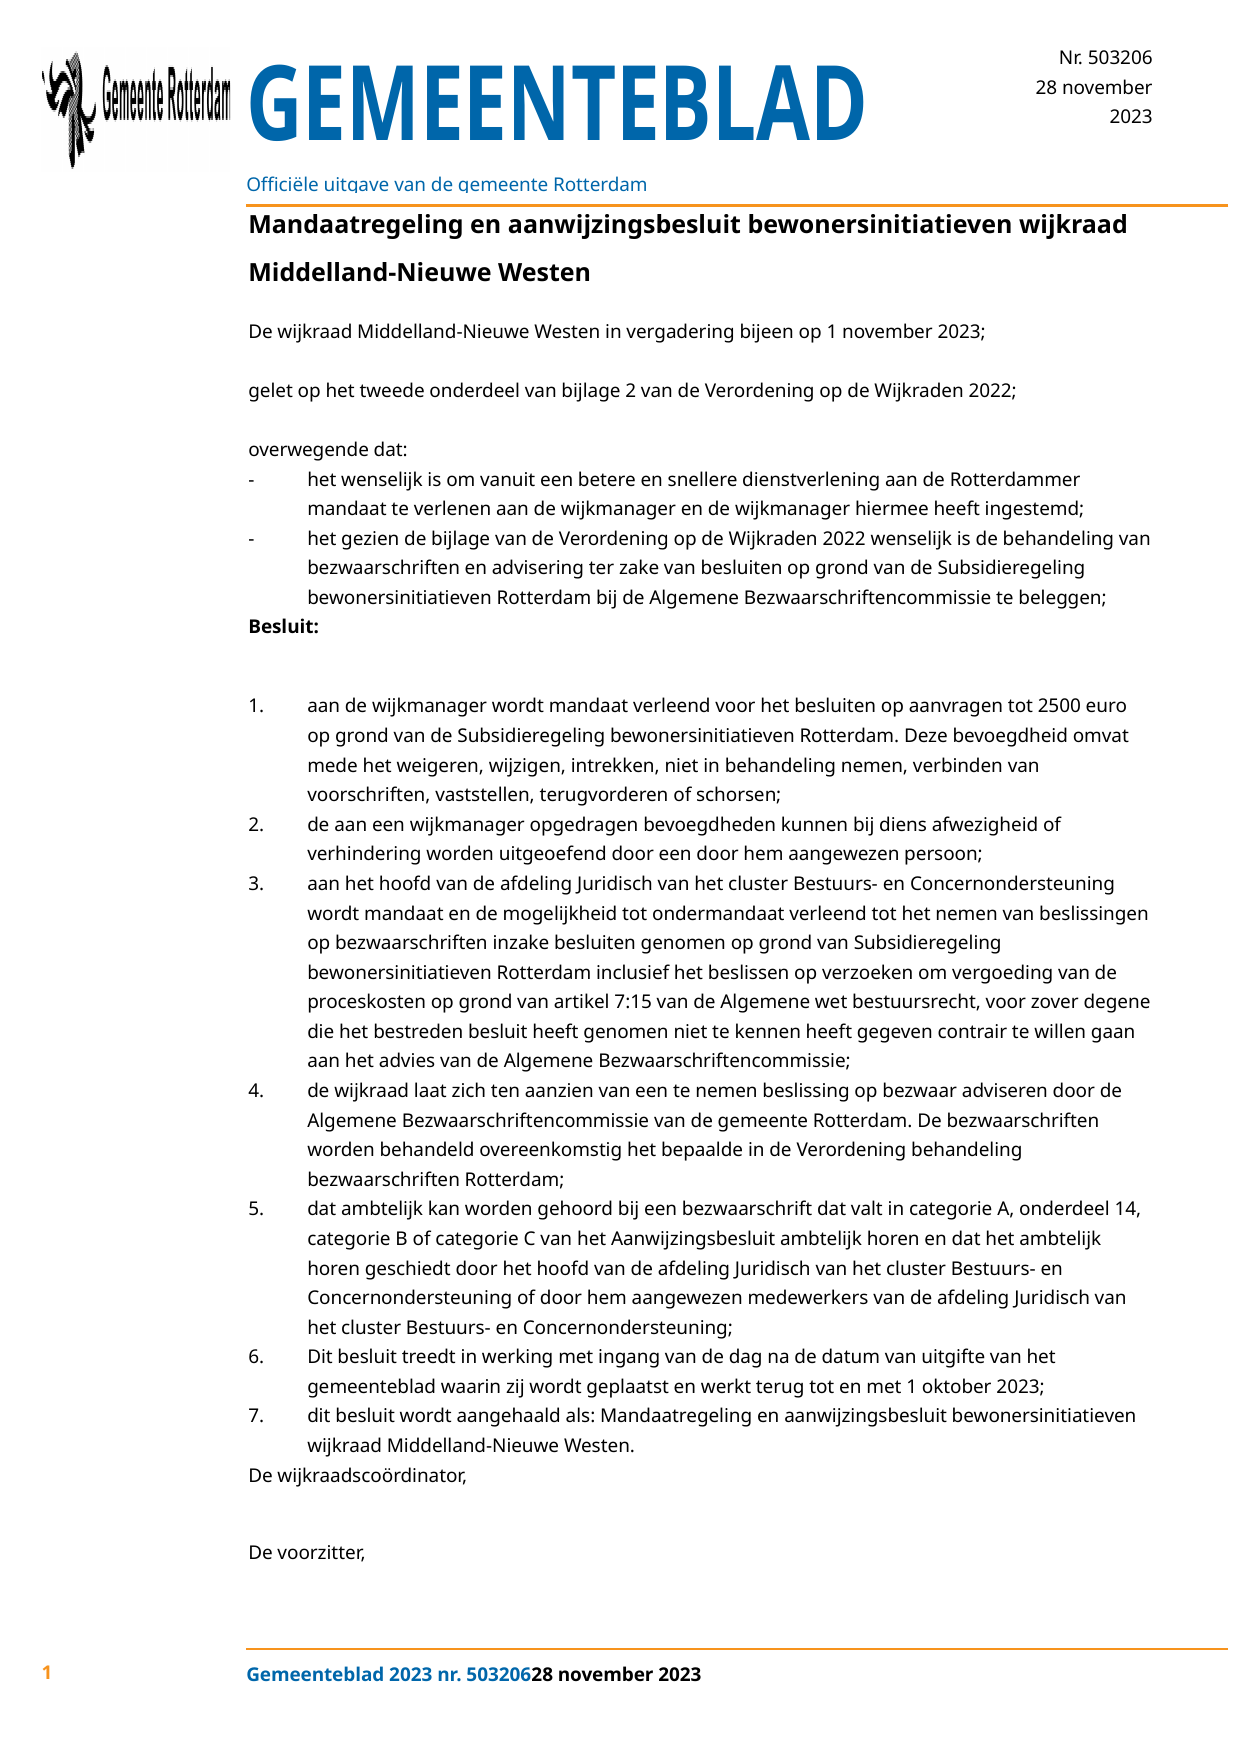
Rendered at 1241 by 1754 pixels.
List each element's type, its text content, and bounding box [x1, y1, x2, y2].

text De wijkraad Middelland-Nieuwe Westen in vergadering bijeen op 1 november 2023; [248, 318, 1152, 344]
list het gezien de bijlage van de Verordening op de Wijkraden 2022 wenselijk is de behandeling van bezwaarschriften en advisering ter zake van besluiten op grond van de Subsidieregeling bewonersinitiatieven Rotterdam bij de Algemene Bezwaarschriftencommissie te beleggen; [248, 525, 1152, 610]
text De voorzitter, [248, 1539, 1152, 1565]
text Besluit: [248, 614, 1152, 639]
list dit besluit wordt aangehaald als: Mandaatregeling en aanwijzingsbesluit bewonersinitiatieven wijkraad Middelland-Nieuwe Westen. [248, 1403, 1152, 1458]
list aan de wijkmanager wordt mandaat verleend voor het besluiten op aanvragen tot 2500 euro op grond van de Subsidieregeling bewonersinitiatieven Rotterdam. Deze bevoegdheid omvat mede het weigeren, wijzigen, intrekken, niet in behandeling nemen, verbinden van voorschriften, vaststellen, terugvorderen of schorsen; [248, 693, 1152, 807]
list de wijkraad laat zich ten aanzien van een te nemen beslissing op bezwaar adviseren door de Algemene Bezwaarschriftencommissie van de gemeente Rotterdam. De bezwaarschriften worden behandeld overeenkomstig het bepaalde in de Verordening behandeling bezwaarschriften Rotterdam; [248, 1077, 1152, 1192]
list het wenselijk is om vanuit een betere en snellere dienstverlening aan de Rotterdammer mandaat te verlenen aan de wijkmanager en de wijkmanager hiermee heeft ingestemd; [248, 466, 1152, 521]
text De wijkraadscoördinator, [248, 1462, 1152, 1487]
text gelet op het tweede onderdeel van bijlage 2 van de Verordening op de Wijkraden 2022; [248, 377, 1152, 403]
list dat ambtelijk kan worden gehoord bij een bezwaarschrift dat valt in categorie A, onderdeel 14, categorie B of categorie C van het Aanwijzingsbesluit ambtelijk horen en dat het ambtelijk horen geschiedt door het hoofd van de afdeling Juridisch van het cluster Bestuurs- en Concernondersteuning of door hem aangewezen medewerkers van de afdeling Juridisch van het cluster Bestuurs- en Concernondersteuning; [248, 1196, 1152, 1339]
list de aan een wijkmanager opgedragen bevoegdheden kunnen bij diens afwezigheid of verhindering worden uitgeoefend door een door hem aangewezen persoon; [248, 811, 1152, 866]
text Mandaatregeling en aanwijzingsbesluit bewonersinitiatieven wijkraad Middelland-Nieuwe Westen [248, 207, 1152, 288]
list Dit besluit treedt in werking met ingang van de dag na de datum van uitgifte van het gemeenteblad waarin zij wordt geplaatst en werkt terug tot en met 1 oktober 2023; [248, 1343, 1152, 1399]
list aan het hoofd van de afdeling Juridisch van het cluster Bestuurs- en Concernondersteuning wordt mandaat en de mogelijkheid tot ondermandaat verleend tot het nemen van beslissingen op bezwaarschriften inzake besluiten genomen op grond van Subsidieregeling bewonersinitiatieven Rotterdam inclusief het beslissen op verzoeken om vergoeding van de proceskosten op grond van artikel 7:15 van de Algemene wet bestuursrecht, voor zover degene die het bestreden besluit heeft genomen niet te kennen heeft gegeven contrair te willen gaan aan het advies van de Algemene Bezwaarschriftencommissie; [248, 870, 1152, 1073]
text overwegende dat: [248, 436, 1152, 462]
picture [41, 47, 231, 172]
